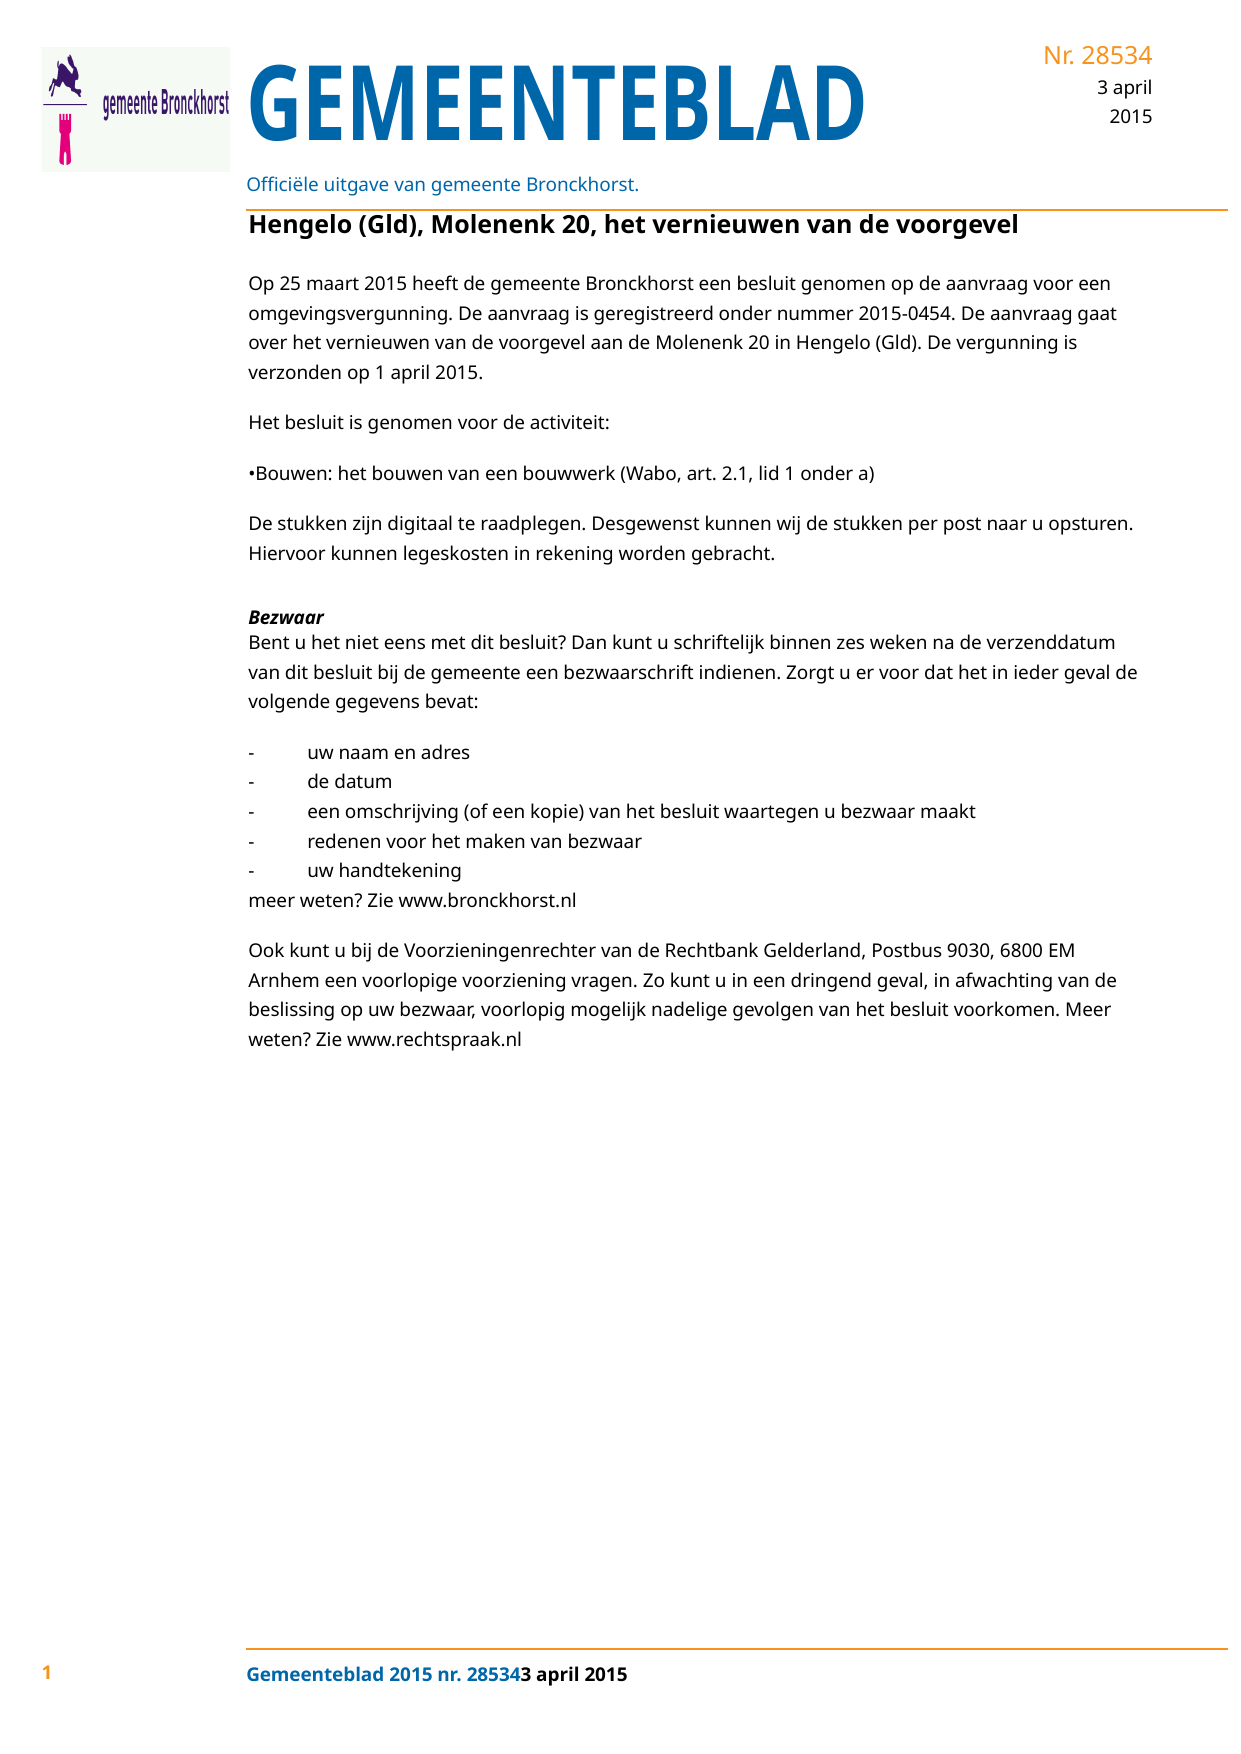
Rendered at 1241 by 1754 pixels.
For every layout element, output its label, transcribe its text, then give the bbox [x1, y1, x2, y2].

list uw handtekening [248, 857, 1152, 883]
text Bent u het niet eens met dit besluit? Dan kunt u schriftelijk binnen zes weken na de verzenddatum van dit besluit bij de gemeente een bezwaarschrift indienen. Zorgt u er voor dat het in ieder geval de volgende gegevens bevat: [248, 629, 1152, 714]
text Hengelo (Gld), Molenenk 20, het vernieuwen van de voorgevel [248, 211, 1152, 241]
text Op 25 maart 2015 heeft de gemeente Bronckhorst een besluit genomen op de aanvraag voor een omgevingsvergunning. De aanvraag is geregistreerd onder nummer 2015-0454. De aanvraag gaat over het vernieuwen van de voorgevel aan de Molenenk 20 in Hengelo (Gld). De vergunning is verzonden op 1 april 2015. [248, 270, 1152, 385]
list uw naam en adres [248, 739, 1152, 765]
list redenen voor het maken van bezwaar [248, 828, 1152, 854]
text Bezwaar [248, 604, 1152, 629]
text Het besluit is genomen voor de activiteit: [248, 409, 1152, 435]
text Ook kunt u bij de Voorzieningenrechter van de Rechtbank Gelderland, Postbus 9030, 6800 EM Arnhem een voorlopige voorziening vragen. Zo kunt u in een dringend geval, in afwachting van de beslissing op uw bezwaar, voorlopig mogelijk nadelige gevolgen van het besluit voorkomen. Meer weten? Zie www.rechtspraak.nl [248, 937, 1152, 1052]
text meer weten? Zie www.bronckhorst.nl [248, 887, 1152, 913]
list een omschrijving (of een kopie) van het besluit waartegen u bezwaar maakt [248, 798, 1152, 824]
text De stukken zijn digitaal te raadplegen. Desgewenst kunnen wij de stukken per post naar u opsturen. Hiervoor kunnen legeskosten in rekening worden gebracht. [248, 510, 1152, 566]
picture [41, 47, 231, 172]
text •Bouwen: het bouwen van een bouwwerk (Wabo, art. 2.1, lid 1 onder a) [248, 460, 1152, 486]
list de datum [248, 769, 1152, 794]
